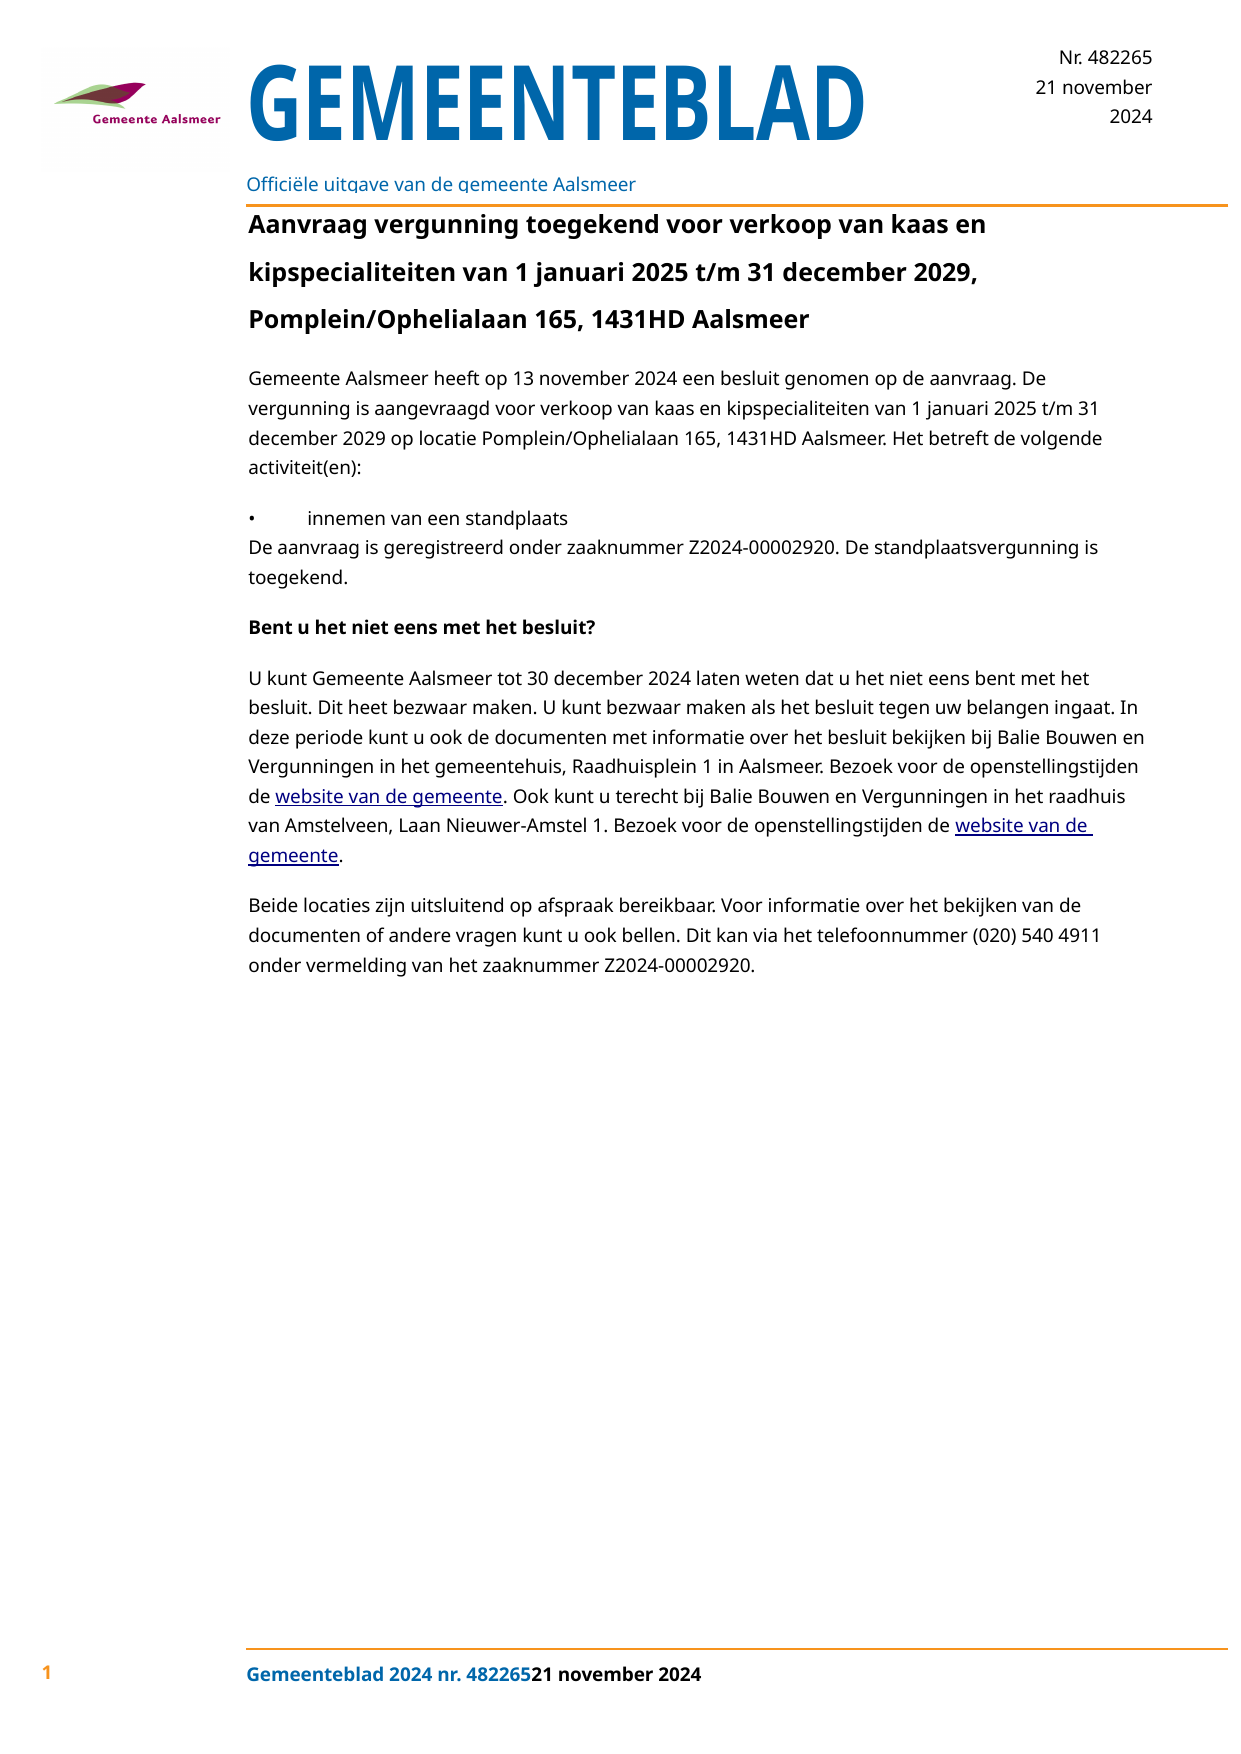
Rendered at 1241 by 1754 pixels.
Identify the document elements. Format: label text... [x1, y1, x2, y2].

text Beide locaties zijn uitsluitend op afspraak bereikbaar. Voor informatie over het bekijken van de documenten of andere vragen kunt u ook bellen. Dit kan via het telefoonnummer (020) 540 4911 onder vermelding van het zaaknummer Z2024-00002920. [248, 893, 1152, 977]
text Bent u het niet eens met het besluit? [248, 614, 1152, 640]
picture [41, 47, 231, 172]
text Aanvraag vergunning toegekend voor verkoop van kaas en kipspecialiteiten van 1 januari 2025 t/m 31 december 2029, Pomplein/Ophelialaan 165, 1431HD Aalsmeer [248, 207, 1152, 336]
text De aanvraag is geregistreerd onder zaaknummer Z2024-00002920. De standplaatsvergunning is toegekend. [248, 534, 1152, 589]
text Gemeente Aalsmeer heeft op 13 november 2024 een besluit genomen op de aanvraag. De vergunning is aangevraagd voor verkoop van kaas en kipspecialiteiten van 1 januari 2025 t/m 31 december 2029 op locatie Pomplein/Ophelialaan 165, 1431HD Aalsmeer. Het betreft de volgende activiteit(en): [248, 366, 1152, 480]
text U kunt Gemeente Aalsmeer tot 30 december 2024 laten weten dat u het niet eens bent met het besluit. Dit heet bezwaar maken. U kunt bezwaar maken als het besluit tegen uw belangen ingaat. In deze periode kunt u ook de documenten met informatie over het besluit bekijken bij Balie Bouwen en Vergunningen in het gemeentehuis, Raadhuisplein 1 in Aalsmeer. Bezoek voor de openstellingstijden de website van de gemeente. Ook kunt u terecht bij Balie Bouwen en Vergunningen in het raadhuis van Amstelveen, Laan Nieuwer-Amstel 1. Bezoek voor de openstellingstijden de website van de gemeente. [248, 665, 1152, 868]
list innemen van een standplaats [248, 505, 1152, 530]
